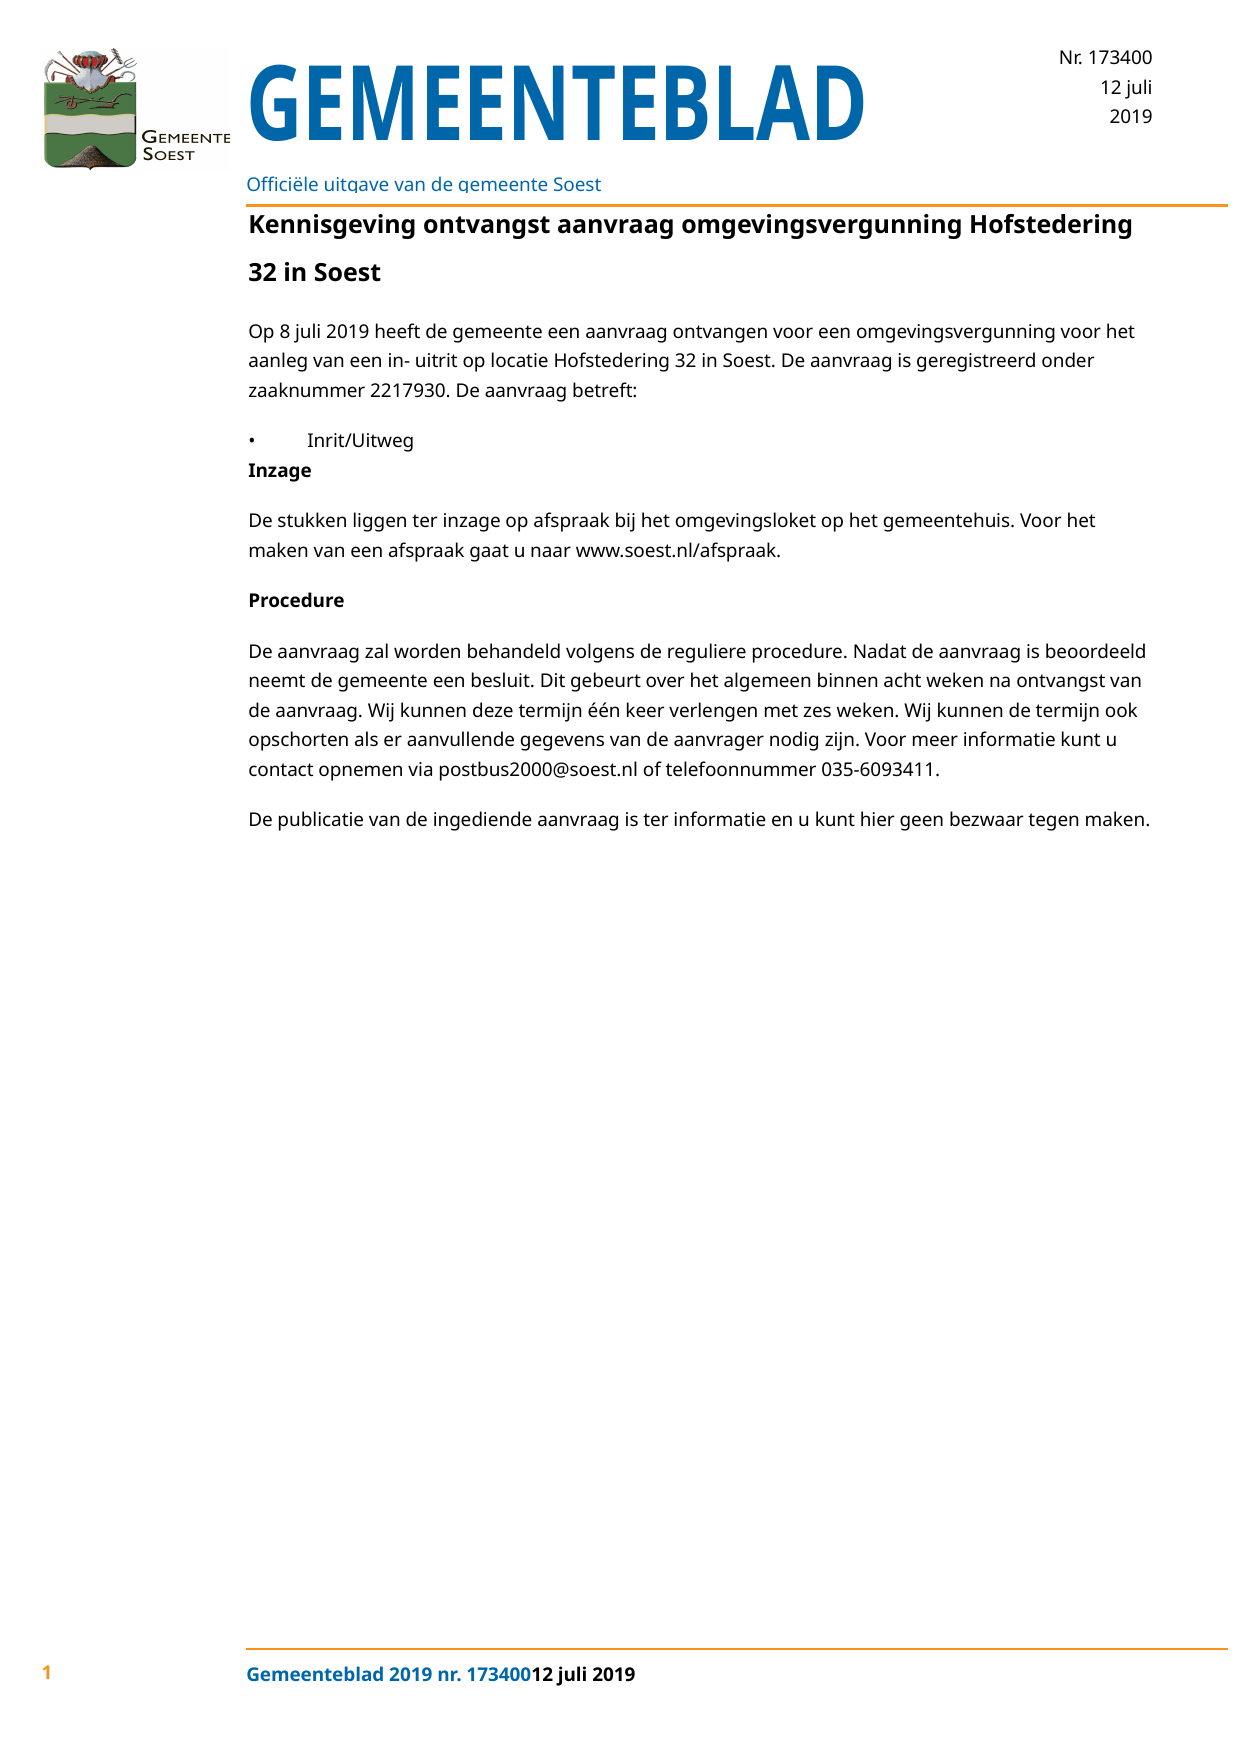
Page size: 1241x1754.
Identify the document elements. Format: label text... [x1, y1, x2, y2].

text De aanvraag zal worden behandeld volgens de reguliere procedure. Nadat de aanvraag is beoordeeld neemt de gemeente een besluit. Dit gebeurt over het algemeen binnen acht weken na ontvangst van de aanvraag. Wij kunnen deze termijn één keer verlengen met zes weken. Wij kunnen de termijn ook opschorten als er aanvullende gegevens van de aanvrager nodig zijn. Voor meer informatie kunt u contact opnemen via postbus2000@soest.nl of telefoonnummer 035-6093411. [248, 638, 1152, 782]
picture [41, 47, 231, 172]
text De stukken liggen ter inzage op afspraak bij het omgevingsloket op het gemeentehuis. Voor het maken van een afspraak gaat u naar www.soest.nl/afspraak. [248, 507, 1152, 563]
text De publicatie van de ingediende aanvraag is ter informatie en u kunt hier geen bezwaar tegen maken. [248, 807, 1152, 832]
text Op 8 juli 2019 heeft de gemeente een aanvraag ontvangen voor een omgevingsvergunning voor het aanleg van een in- uitrit op locatie Hofstedering 32 in Soest. De aanvraag is geregistreerd onder zaaknummer 2217930. De aanvraag betreft: [248, 318, 1152, 403]
text Kennisgeving ontvangst aanvraag omgevingsvergunning Hofstedering 32 in Soest [248, 207, 1152, 288]
list Inrit/Uitweg [248, 427, 1152, 453]
text Procedure [248, 587, 1152, 613]
text Inzage [248, 457, 1152, 483]
